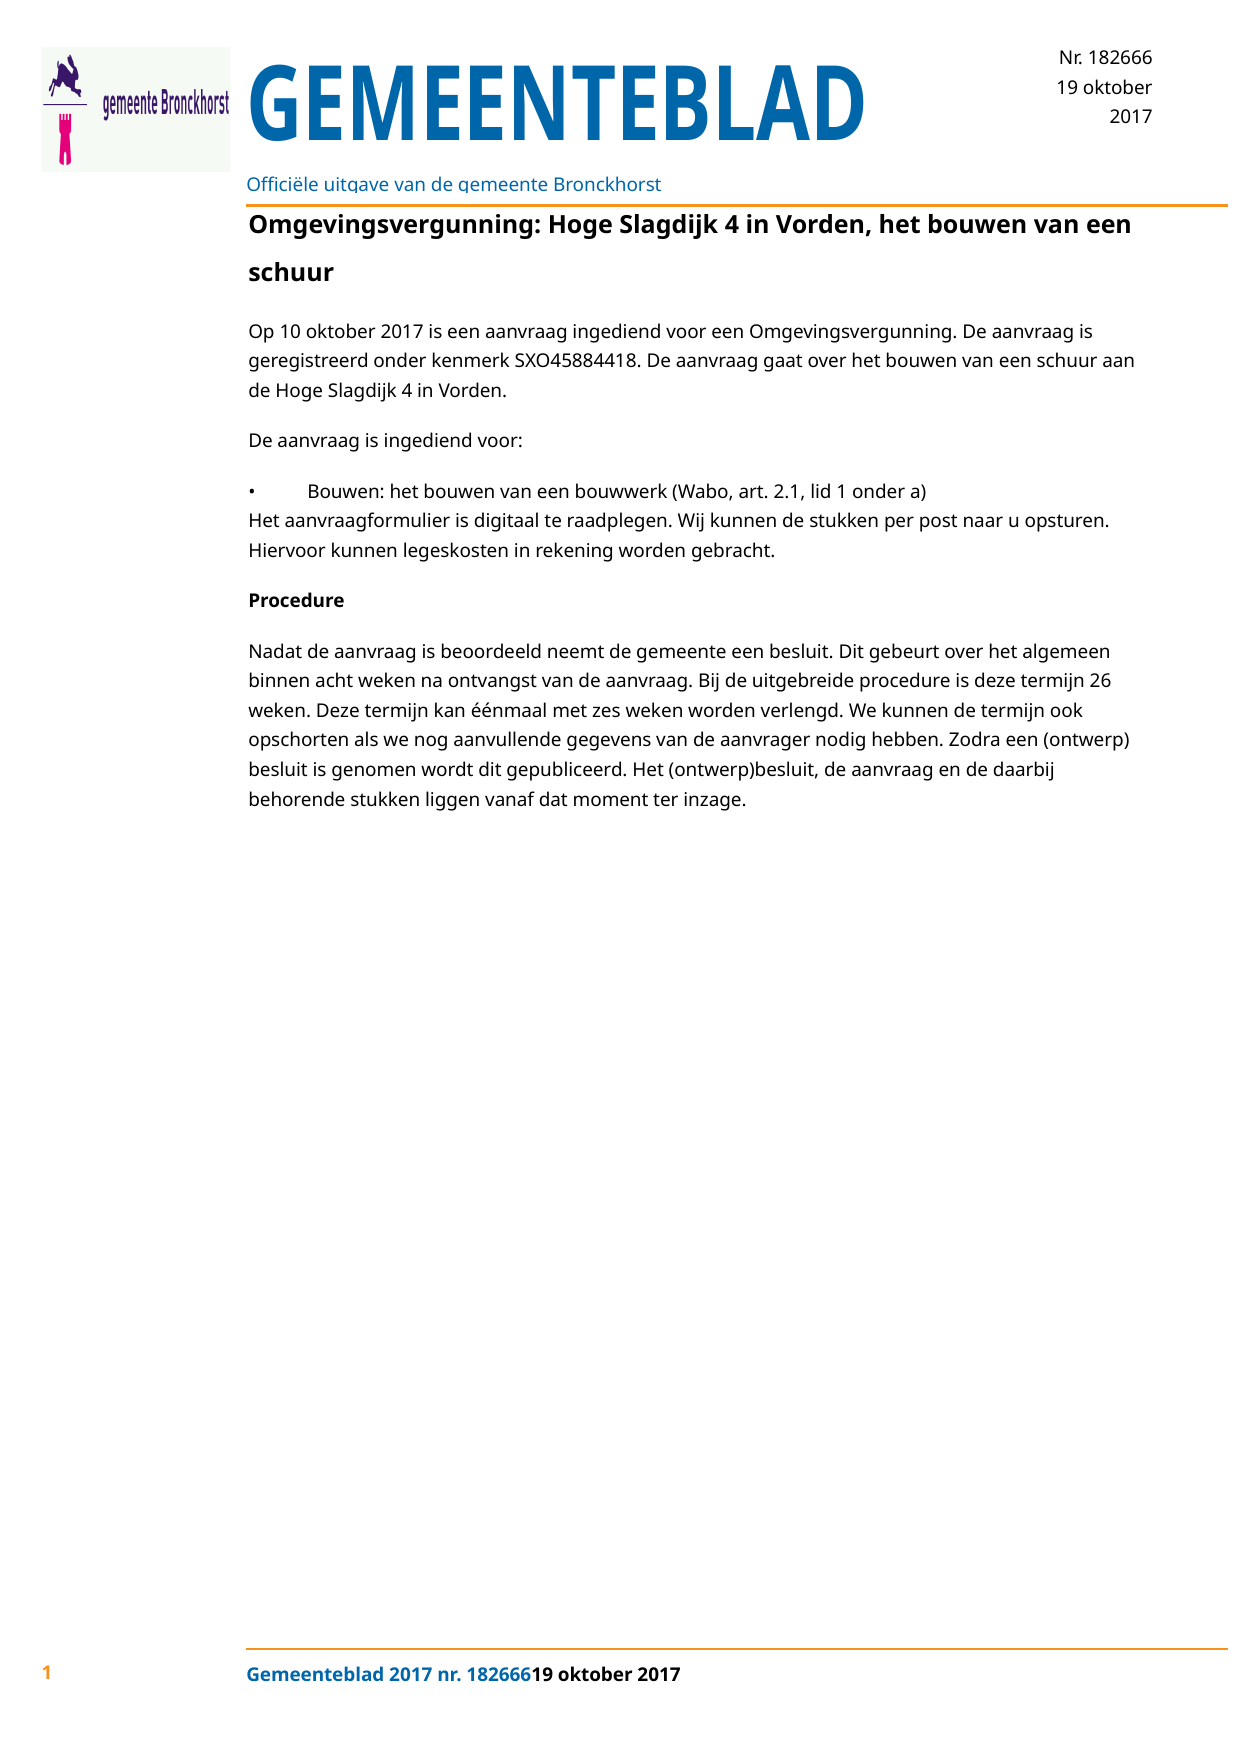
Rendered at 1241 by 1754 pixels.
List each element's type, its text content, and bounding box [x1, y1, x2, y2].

text Nadat de aanvraag is beoordeeld neemt de gemeente een besluit. Dit gebeurt over het algemeen binnen acht weken na ontvangst van de aanvraag. Bij de uitgebreide procedure is deze termijn 26 weken. Deze termijn kan éénmaal met zes weken worden verlengd. We kunnen de termijn ook opschorten als we nog aanvullende gegevens van de aanvrager nodig hebben. Zodra een (ontwerp) besluit is genomen wordt dit gepubliceerd. Het (ontwerp)besluit, de aanvraag en de daarbij behorende stukken liggen vanaf dat moment ter inzage. [248, 638, 1152, 812]
picture [41, 47, 231, 172]
text Op 10 oktober 2017 is een aanvraag ingediend voor een Omgevingsvergunning. De aanvraag is geregistreerd onder kenmerk SXO45884418. De aanvraag gaat over het bouwen van een schuur aan de Hoge Slagdijk 4 in Vorden. [248, 318, 1152, 403]
text De aanvraag is ingediend voor: [248, 427, 1152, 453]
text Procedure [248, 587, 1152, 613]
text Omgevingsvergunning: Hoge Slagdijk 4 in Vorden, het bouwen van een schuur [248, 207, 1152, 288]
text Het aanvraagformulier is digitaal te raadplegen. Wij kunnen de stukken per post naar u opsturen. Hiervoor kunnen legeskosten in rekening worden gebracht. [248, 507, 1152, 563]
list Bouwen: het bouwen van een bouwwerk (Wabo, art. 2.1, lid 1 onder a) [248, 478, 1152, 504]
